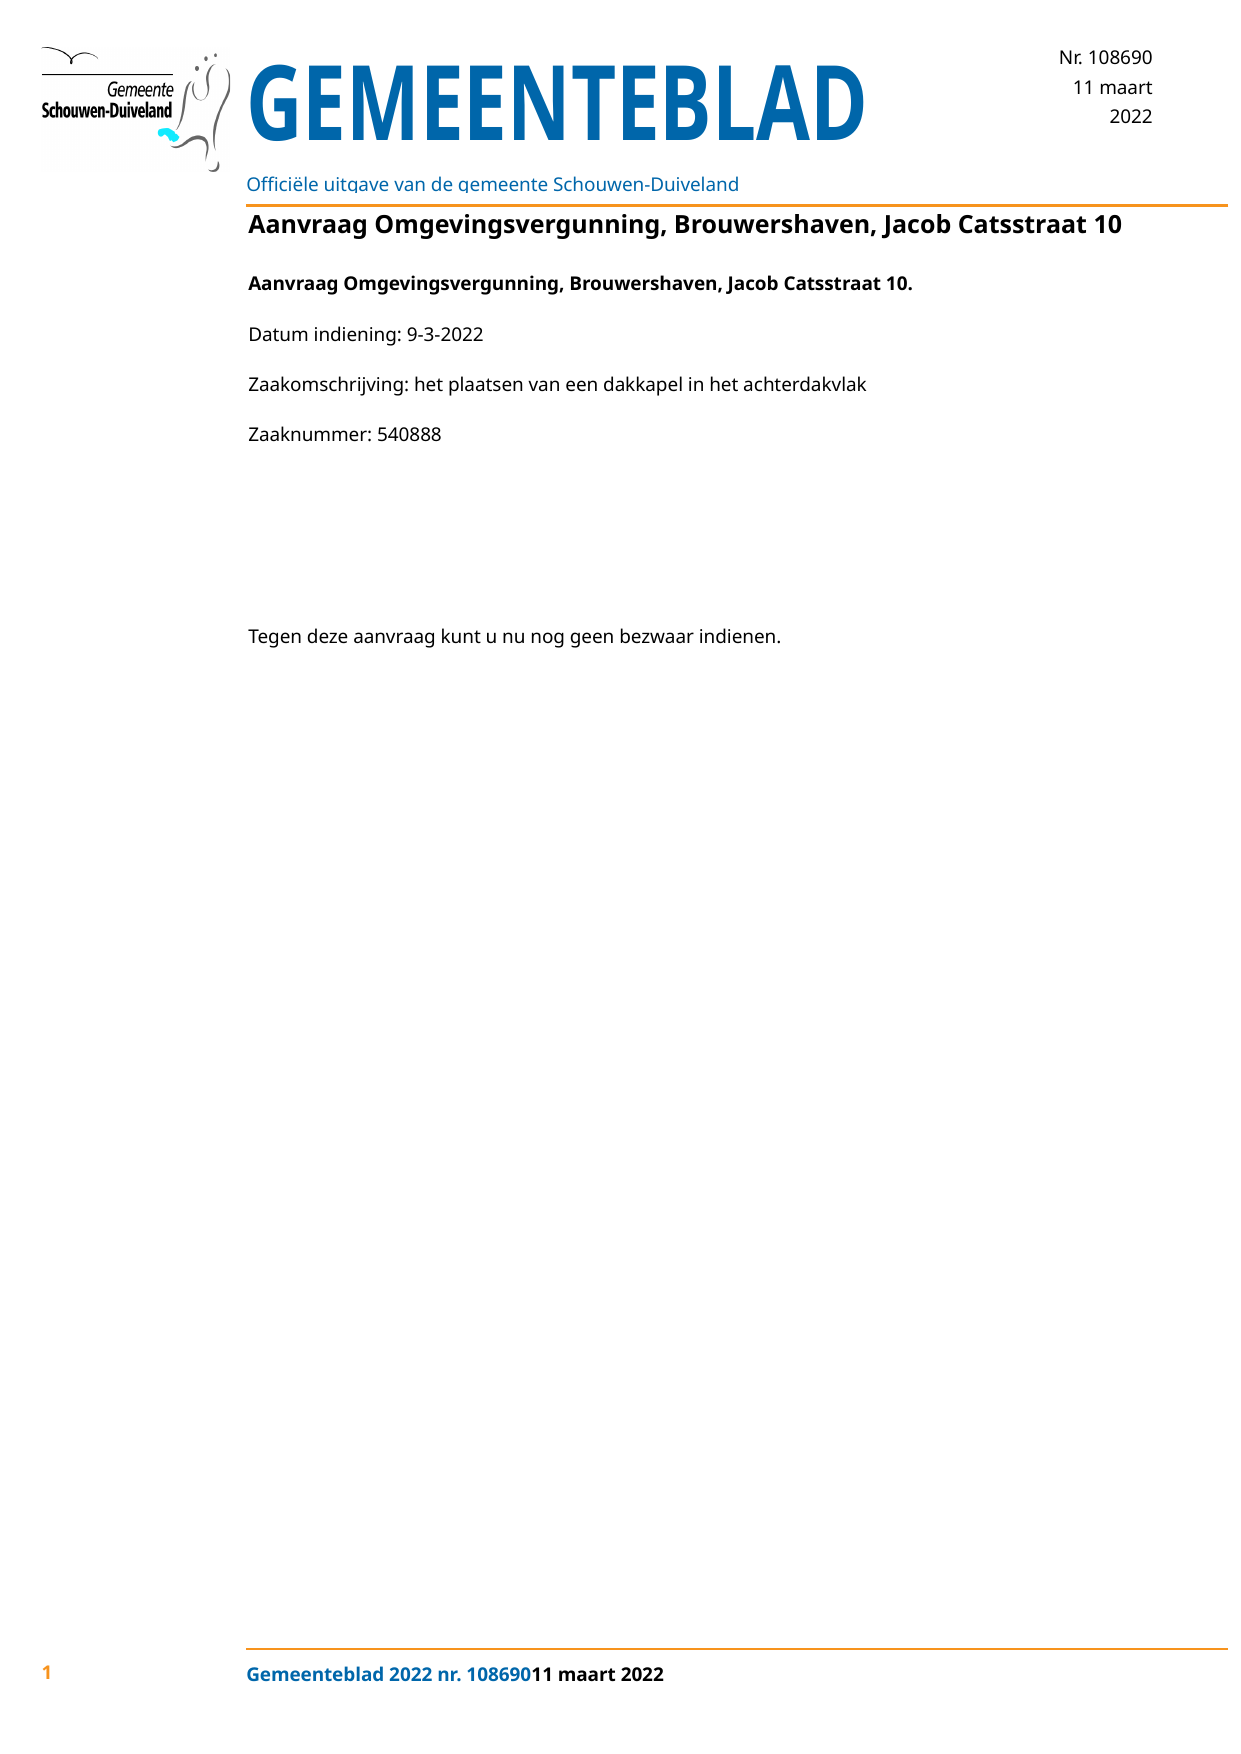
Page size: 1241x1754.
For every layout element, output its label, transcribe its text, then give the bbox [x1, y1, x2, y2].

text Aanvraag Omgevingsvergunning, Brouwershaven, Jacob Catsstraat 10. [248, 270, 1152, 296]
text Tegen deze aanvraag kunt u nu nog geen bezwaar indienen. [248, 623, 1152, 649]
text Zaakomschrijving: het plaatsen van een dakkapel in het achterdakvlak [248, 371, 1152, 397]
text Zaaknummer: 540888 [248, 422, 1152, 447]
picture [41, 47, 231, 172]
text Aanvraag Omgevingsvergunning, Brouwershaven, Jacob Catsstraat 10 [248, 207, 1152, 241]
text Datum indiening: 9-3-2022 [248, 321, 1152, 346]
